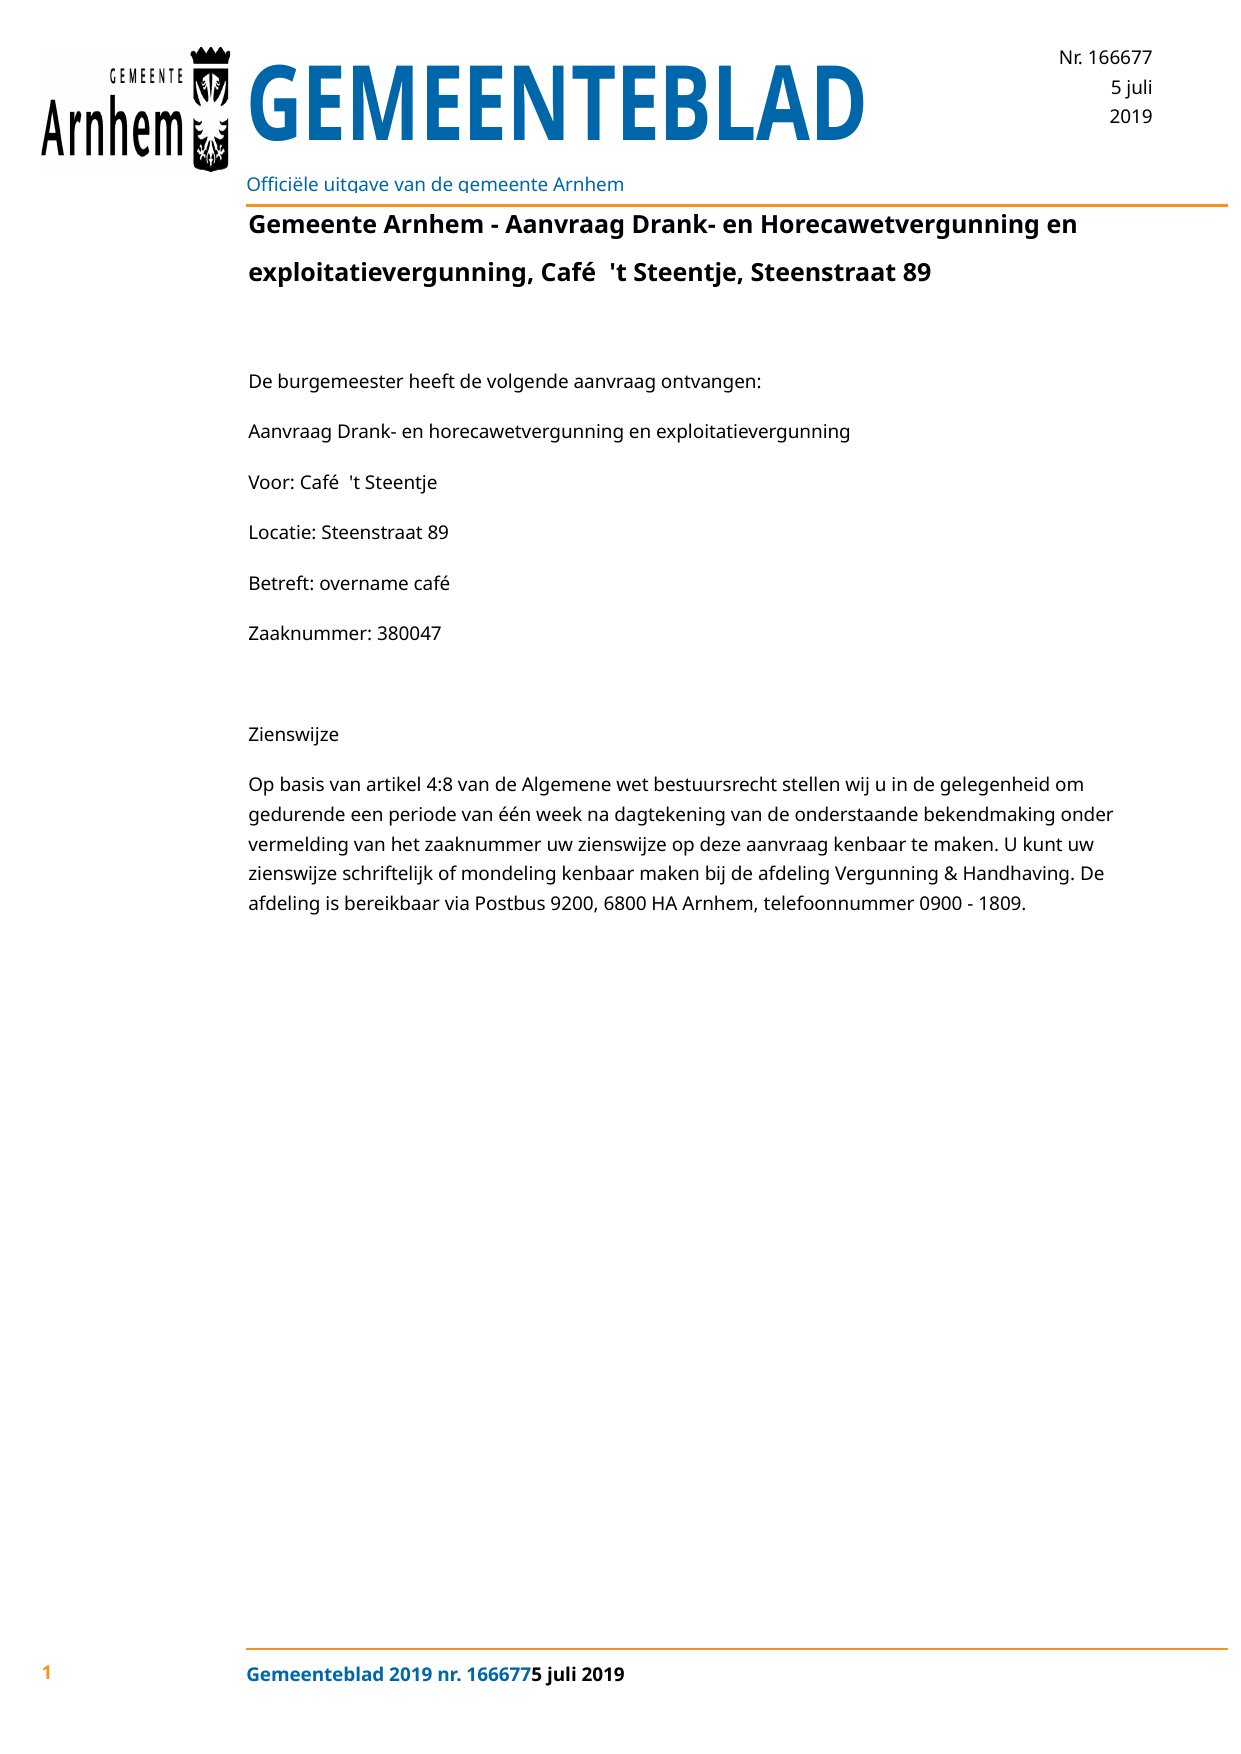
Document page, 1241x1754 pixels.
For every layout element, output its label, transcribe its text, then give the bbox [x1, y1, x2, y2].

text Locatie: Steenstraat 89 [248, 519, 1152, 545]
text Zaaknummer: 380047 [248, 620, 1152, 646]
text Zienswijze [248, 721, 1152, 747]
text Voor: Café 't Steentje [248, 469, 1152, 495]
text Aanvraag Drank- en horecawetvergunning en exploitatievergunning [248, 419, 1152, 444]
picture [41, 47, 231, 172]
text Gemeente Arnhem - Aanvraag Drank- en Horecawetvergunning en exploitatievergunning, Café 't Steentje, Steenstraat 89 [248, 207, 1152, 288]
text De burgemeester heeft de volgende aanvraag ontvangen: [248, 368, 1152, 394]
text Op basis van artikel 4:8 van de Algemene wet bestuursrecht stellen wij u in de gelegenheid om gedurende een periode van één week na dagtekening van de onderstaande bekendmaking onder vermelding van het zaaknummer uw zienswijze op deze aanvraag kenbaar te maken. U kunt uw zienswijze schriftelijk of mondeling kenbaar maken bij de afdeling Vergunning & Handhaving. De afdeling is bereikbaar via Postbus 9200, 6800 HA Arnhem, telefoonnummer 0900 - 1809. [248, 772, 1152, 916]
text Betreft: overname café [248, 570, 1152, 596]
